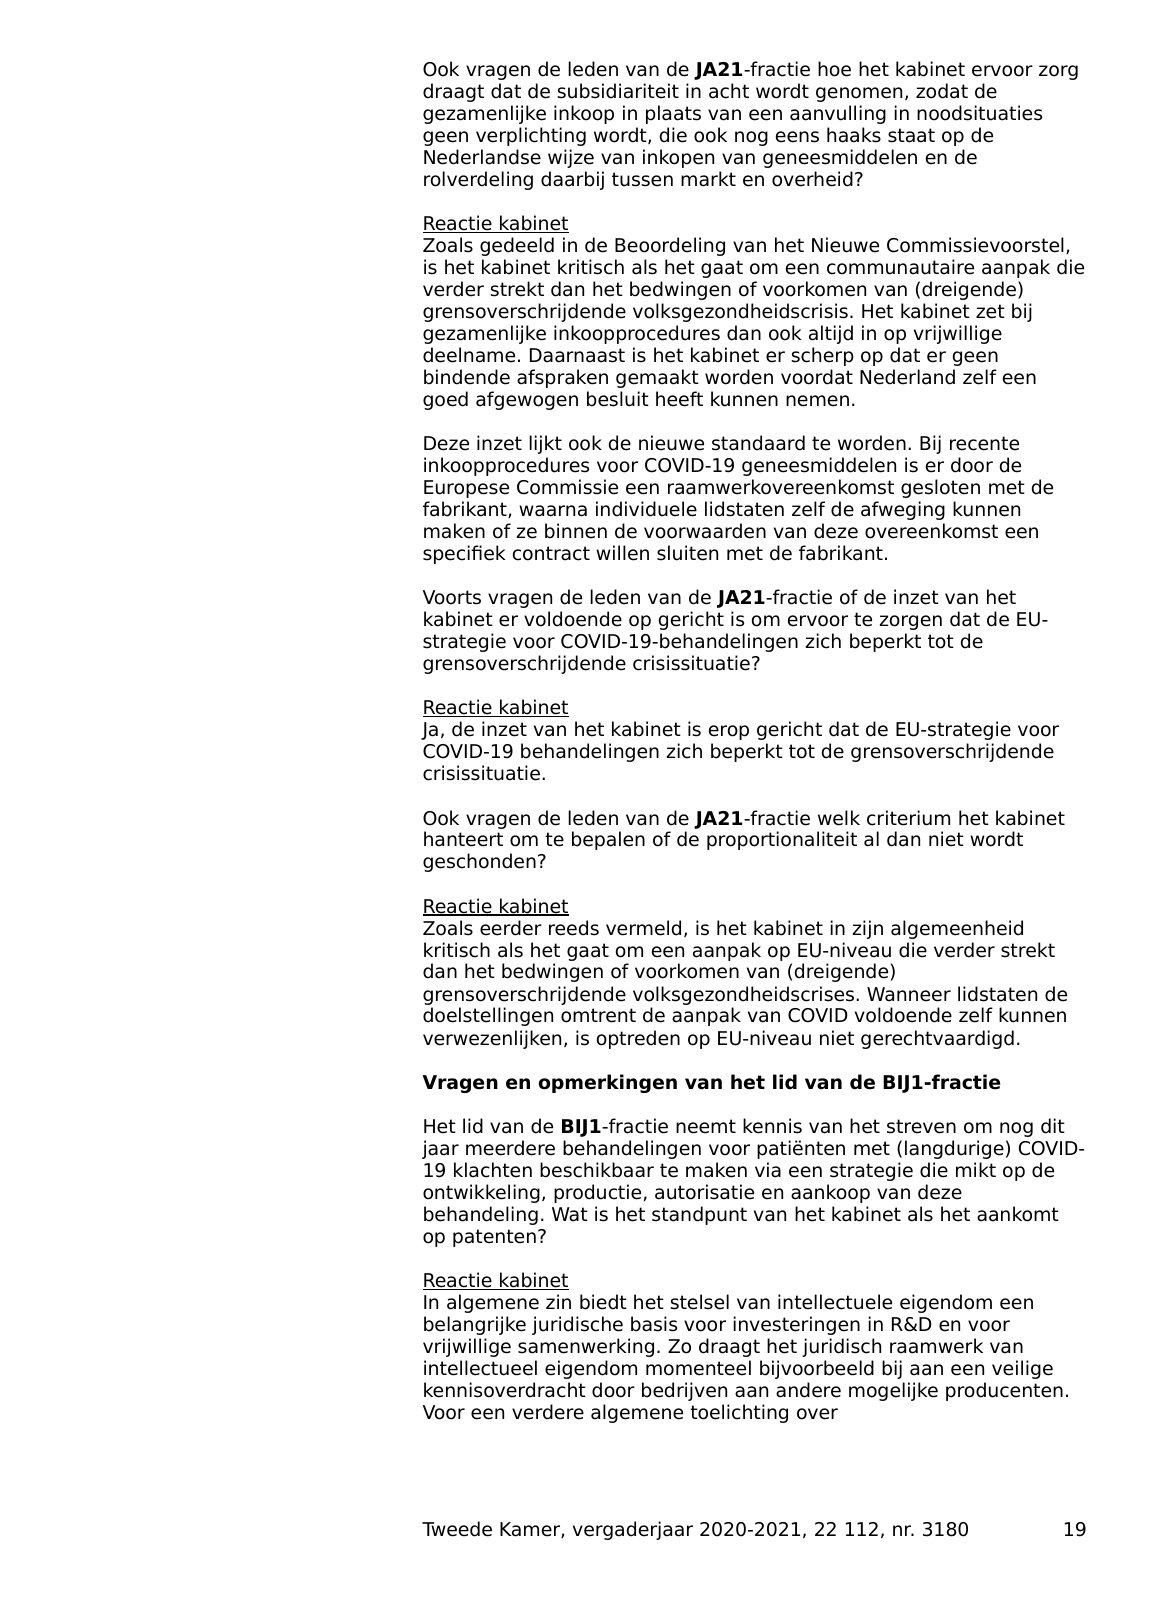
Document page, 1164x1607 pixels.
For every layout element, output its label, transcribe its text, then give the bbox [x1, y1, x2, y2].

subtitle Reactie kabinet [422, 1270, 1087, 1292]
text Ja, de inzet van het kabinet is erop gericht dat de EU-strategie voor COVID-19 behandelingen zich beperkt tot de grensoverschrijdende crisissituatie. [422, 719, 1087, 785]
subtitle Reactie kabinet [422, 896, 1087, 917]
text Ook vragen de leden van de JA21-fractie welk criterium het kabinet hanteert om te bepalen of de proportionaliteit al dan niet wordt geschonden? [422, 807, 1087, 873]
text Voorts vragen de leden van de JA21-fractie of de inzet van het kabinet er voldoende op gericht is om ervoor te zorgen dat de EU-strategie voor COVID-19-behandelingen zich beperkt tot de grensoverschrijdende crisissituatie? [422, 587, 1087, 675]
subtitle Reactie kabinet [422, 213, 1087, 235]
text In algemene zin biedt het stelsel van intellectuele eigendom een belangrijke juridische basis voor investeringen in R&D en voor vrijwillige samenwerking. Zo draagt het juridisch raamwerk van intellectueel eigendom momenteel bijvoorbeeld bij aan een veilige kennisoverdracht door bedrijven aan andere mogelijke producenten. Voor een verdere algemene toelichting over [422, 1292, 1087, 1424]
text Deze inzet lijkt ook de nieuwe standaard te worden. Bij recente inkoopprocedures voor COVID-19 geneesmiddelen is er door de Europese Commissie een raamwerkovereenkomst gesloten met de fabrikant, waarna individuele lidstaten zelf de afweging kunnen maken of ze binnen de voorwaarden van deze overeenkomst een specifiek contract willen sluiten met de fabrikant. [422, 433, 1087, 565]
text Zoals gedeeld in de Beoordeling van het Nieuwe Commissievoorstel, is het kabinet kritisch als het gaat om een communautaire aanpak die verder strekt dan het bedwingen of voorkomen van (dreigende) grensoverschrijdende volksgezondheidscrisis. Het kabinet zet bij gezamenlijke inkoopprocedures dan ook altijd in op vrijwillige deelname. Daarnaast is het kabinet er scherp op dat er geen bindende afspraken gemaakt worden voordat Nederland zelf een goed afgewogen besluit heeft kunnen nemen. [422, 235, 1087, 411]
subtitle Reactie kabinet [422, 697, 1087, 719]
text Het lid van de BIJ1-fractie neemt kennis van het streven om nog dit jaar meerdere behandelingen voor patiënten met (langdurige) COVID-19 klachten beschikbaar te maken via een strategie die mikt op de ontwikkeling, productie, autorisatie en aankoop van deze behandeling. Wat is het standpunt van het kabinet als het aankomt op patenten? [422, 1116, 1087, 1248]
text Ook vragen de leden van de JA21-fractie hoe het kabinet ervoor zorg draagt dat de subsidiariteit in acht wordt genomen, zodat de gezamenlijke inkoop in plaats van een aanvulling in noodsituaties geen verplichting wordt, die ook nog eens haaks staat op de Nederlandse wijze van inkopen van geneesmiddelen en de rolverdeling daarbij tussen markt en overheid? [422, 59, 1087, 191]
subtitle Vragen en opmerkingen van het lid van de BIJ1-fractie [422, 1072, 1087, 1093]
text Zoals eerder reeds vermeld, is het kabinet in zijn algemeenheid kritisch als het gaat om een aanpak op EU-niveau die verder strekt dan het bedwingen of voorkomen van (dreigende) grensoverschrijdende volksgezondheidscrises. Wanneer lidstaten de doelstellingen omtrent de aanpak van COVID voldoende zelf kunnen verwezenlijken, is optreden op EU-niveau niet gerechtvaardigd. [422, 917, 1087, 1049]
